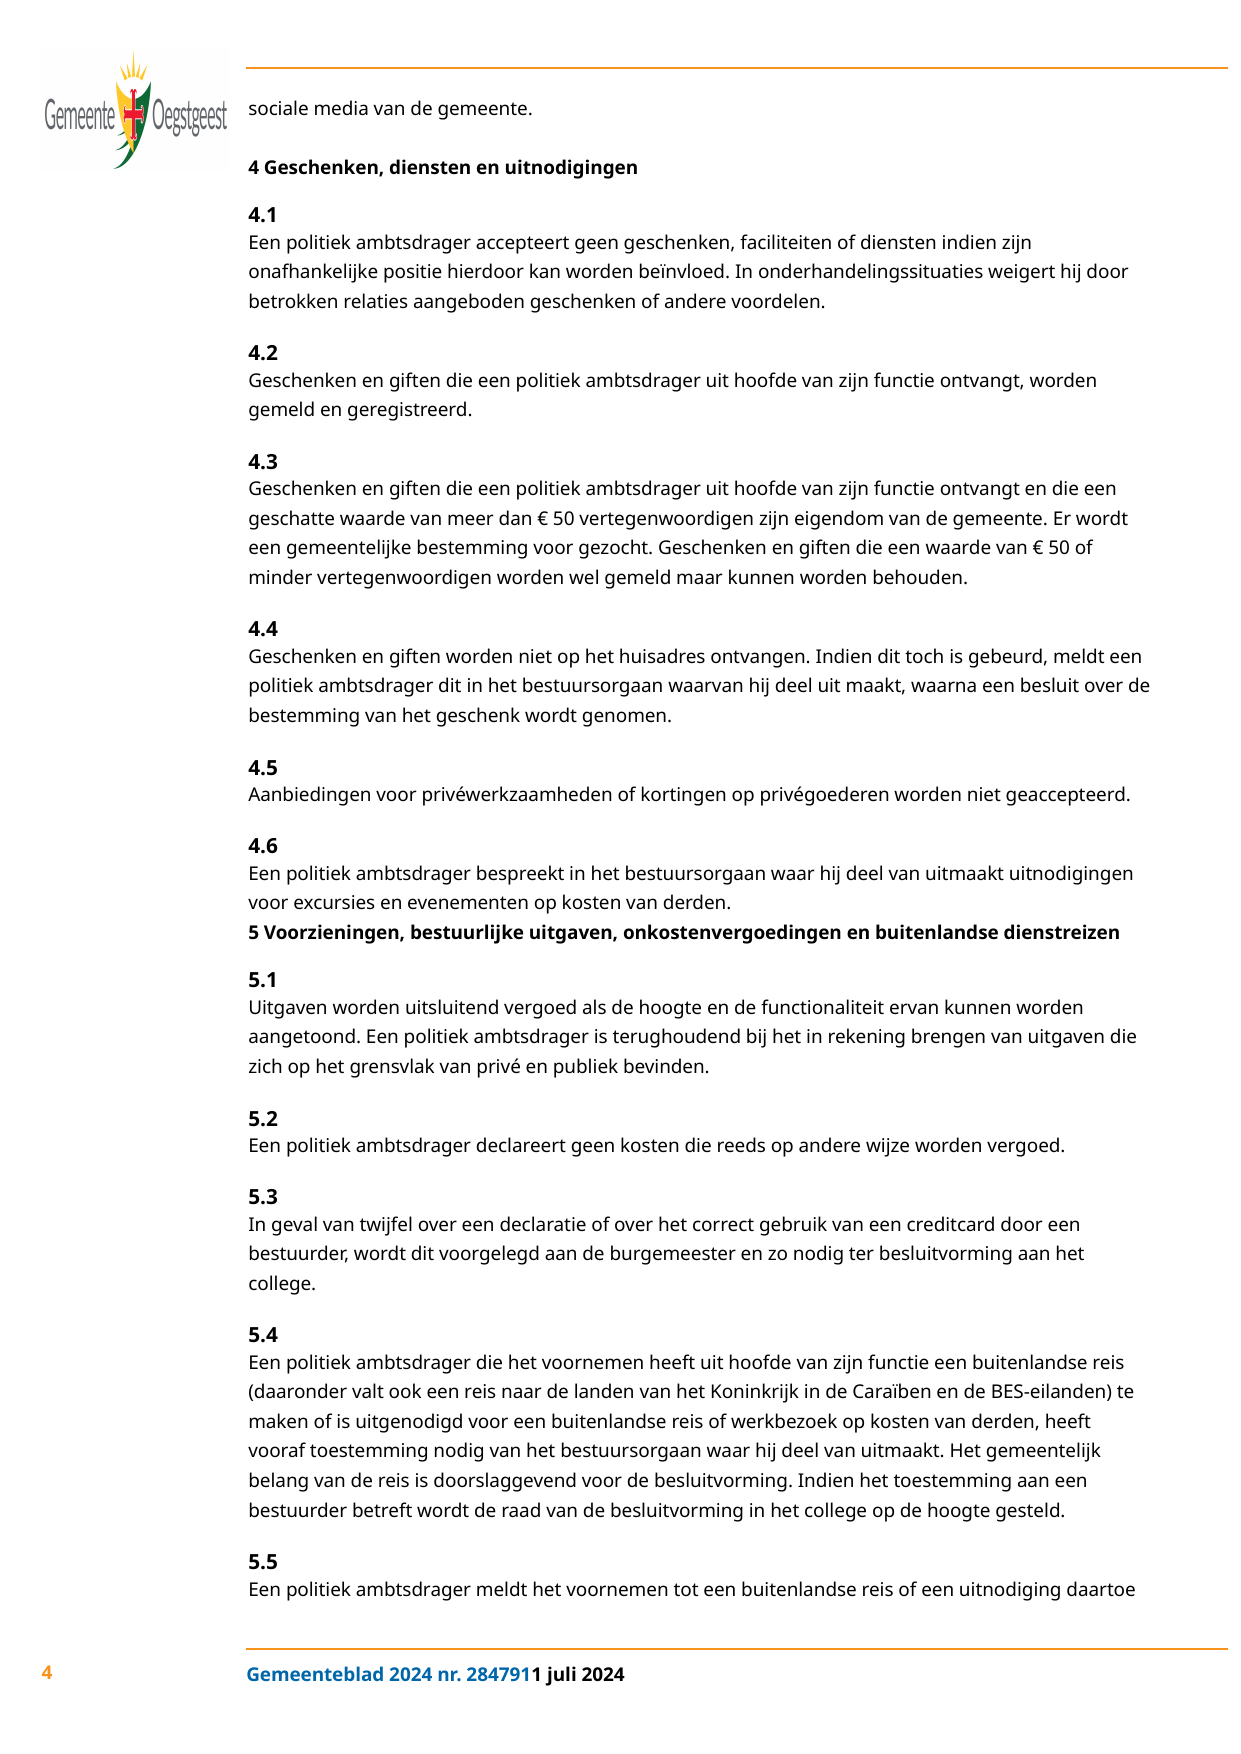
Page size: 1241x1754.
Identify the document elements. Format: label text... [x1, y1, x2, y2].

text 5.3 [248, 1182, 1152, 1211]
text 5.4 [248, 1321, 1152, 1349]
text Geschenken en giften die een politiek ambtsdrager uit hoofde van zijn functie ontvangt, worden gemeld en geregistreerd. [248, 367, 1152, 422]
text Een politiek ambtsdrager accepteert geen geschenken, faciliteiten of diensten indien zijn onafhankelijke positie hierdoor kan worden beïnvloed. In onderhandelingssituaties weigert hij door betrokken relaties aangeboden geschenken of andere voordelen. [248, 229, 1152, 314]
text Geschenken en giften die een politiek ambtsdrager uit hoofde van zijn functie ontvangt en die een geschatte waarde van meer dan € 50 vertegenwoordigen zijn eigendom van de gemeente. Er wordt een gemeentelijke bestemming voor gezocht. Geschenken en giften die een waarde van € 50 of minder vertegenwoordigen worden wel gemeld maar kunnen worden behouden. [248, 475, 1152, 590]
text 4.5 [248, 753, 1152, 781]
text 5 Voorzieningen, bestuurlijke uitgaven, onkostenvergoedingen en buitenlandse dienstreizen [248, 919, 1152, 945]
picture [41, 47, 231, 172]
text Aanbiedingen voor privéwerkzaamheden of kortingen op privégoederen worden niet geaccepteerd. [248, 781, 1152, 807]
text Een politiek ambtsdrager bespreekt in het bestuursorgaan waar hij deel van uitmaakt uitnodigingen voor excursies en evenementen op kosten van derden. [248, 860, 1152, 915]
text In geval van twijfel over een declaratie of over het correct gebruik van een creditcard door een bestuurder, wordt dit voorgelegd aan de burgemeester en zo nodig ter besluitvorming aan het college. [248, 1211, 1152, 1296]
text Een politiek ambtsdrager declareert geen kosten die reeds op andere wijze worden vergoed. [248, 1132, 1152, 1158]
text 4.4 [248, 614, 1152, 643]
text 5.2 [248, 1104, 1152, 1132]
text 5.1 [248, 966, 1152, 994]
text 5.5 [248, 1547, 1152, 1576]
text sociale media van de gemeente. [248, 95, 1152, 121]
text Uitgaven worden uitsluitend vergoed als de hoogte en de functionaliteit ervan kunnen worden aangetoond. Een politiek ambtsdrager is terughoudend bij het in rekening brengen van uitgaven die zich op het grensvlak van privé en publiek bevinden. [248, 994, 1152, 1079]
text Een politiek ambtsdrager meldt het voornemen tot een buitenlandse reis of een uitnodiging daartoe [248, 1576, 1152, 1601]
text Geschenken en giften worden niet op het huisadres ontvangen. Indien dit toch is gebeurd, meldt een politiek ambtsdrager dit in het bestuursorgaan waarvan hij deel uit maakt, waarna een besluit over de bestemming van het geschenk wordt genomen. [248, 643, 1152, 728]
text 4.1 [248, 201, 1152, 229]
text Een politiek ambtsdrager die het voornemen heeft uit hoofde van zijn functie een buitenlandse reis (daaronder valt ook een reis naar de landen van het Koninkrijk in de Caraïben en de BES-eilanden) te maken of is uitgenodigd voor een buitenlandse reis of werkbezoek op kosten van derden, heeft vooraf toestemming nodig van het bestuursorgaan waar hij deel van uitmaakt. Het gemeentelijk belang van de reis is doorslaggevend voor de besluitvorming. Indien het toestemming aan een bestuurder betreft wordt de raad van de besluitvorming in het college op de hoogte gesteld. [248, 1349, 1152, 1523]
text 4.6 [248, 831, 1152, 860]
text 4.3 [248, 447, 1152, 475]
text 4 Geschenken, diensten en uitnodigingen [248, 154, 1152, 180]
text 4.2 [248, 338, 1152, 367]
